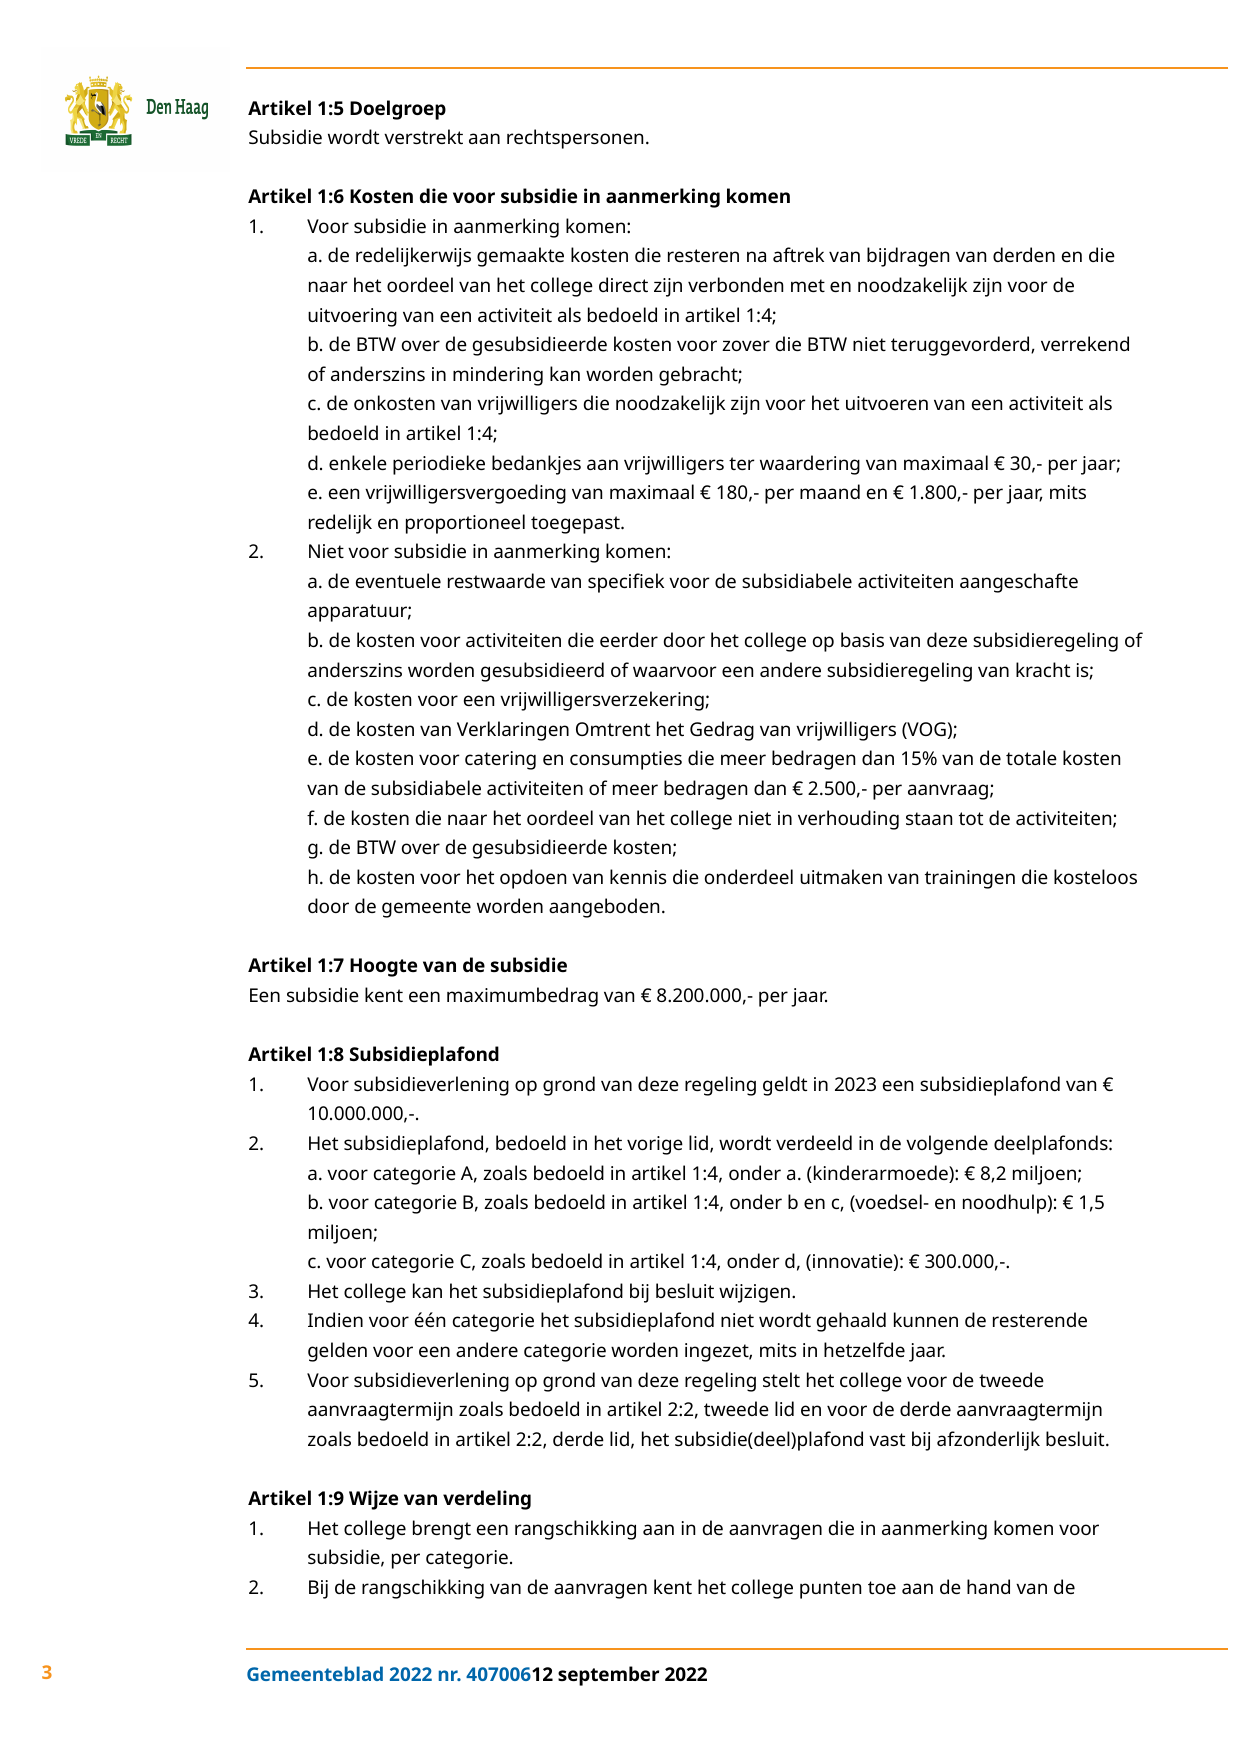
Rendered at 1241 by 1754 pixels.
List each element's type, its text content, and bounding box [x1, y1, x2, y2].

list c. de kosten voor een vrijwilligersverzekering; [248, 686, 1152, 712]
list c. de onkosten van vrijwilligers die noodzakelijk zijn voor het uitvoeren van een activiteit als bedoeld in artikel 1:4; [248, 391, 1152, 446]
list a. voor categorie A, zoals bedoeld in artikel 1:4, onder a. (kinderarmoede): € 8,2 miljoen; [248, 1160, 1152, 1186]
list a. de eventuele restwaarde van specifiek voor de subsidiabele activiteiten aangeschafte apparatuur; [248, 568, 1152, 623]
text Artikel 1:6 Kosten die voor subsidie in aanmerking komen [248, 183, 1152, 209]
list e. een vrijwilligersvergoeding van maximaal € 180,- per maand en € 1.800,- per jaar, mits redelijk en proportioneel toegepast. [248, 479, 1152, 535]
list a. de redelijkerwijs gemaakte kosten die resteren na aftrek van bijdragen van derden en die naar het oordeel van het college direct zijn verbonden met en noodzakelijk zijn voor de uitvoering van een activiteit als bedoeld in artikel 1:4; [248, 243, 1152, 328]
list b. voor categorie B, zoals bedoeld in artikel 1:4, onder b en c, (voedsel- en noodhulp): € 1,5 miljoen; [248, 1189, 1152, 1245]
list h. de kosten voor het opdoen van kennis die onderdeel uitmaken van trainingen die kosteloos door de gemeente worden aangeboden. [248, 864, 1152, 919]
text Een subsidie kent een maximumbedrag van € 8.200.000,- per jaar. [248, 982, 1152, 1008]
list g. de BTW over de gesubsidieerde kosten; [248, 834, 1152, 860]
list b. de BTW over de gesubsidieerde kosten voor zover die BTW niet teruggevorderd, verrekend of anderszins in mindering kan worden gebracht; [248, 331, 1152, 387]
list d. enkele periodieke bedankjes aan vrijwilligers ter waardering van maximaal € 30,- per jaar; [248, 450, 1152, 476]
list Voor subsidie in aanmerking komen: [248, 213, 1152, 239]
list e. de kosten voor catering en consumpties die meer bedragen dan 15% van de totale kosten van de subsidiabele activiteiten of meer bedragen dan € 2.500,- per aanvraag; [248, 746, 1152, 801]
list Bij de rangschikking van de aanvragen kent het college punten toe aan de hand van de [248, 1574, 1152, 1600]
text Artikel 1:9 Wijze van verdeling [248, 1485, 1152, 1511]
list Het college kan het subsidieplafond bij besluit wijzigen. [248, 1278, 1152, 1304]
list f. de kosten die naar het oordeel van het college niet in verhouding staan tot de activiteiten; [248, 805, 1152, 831]
text Artikel 1:7 Hoogte van de subsidie [248, 953, 1152, 978]
list Voor subsidieverlening op grond van deze regeling geldt in 2023 een subsidieplafond van € 10.000.000,-. [248, 1071, 1152, 1126]
list Niet voor subsidie in aanmerking komen: [248, 538, 1152, 564]
text Artikel 1:5 Doelgroep [248, 95, 1152, 121]
text Artikel 1:8 Subsidieplafond [248, 1041, 1152, 1067]
text Subsidie wordt verstrekt aan rechtspersonen. [248, 124, 1152, 150]
list Het subsidieplafond, bedoeld in het vorige lid, wordt verdeeld in de volgende deelplafonds: [248, 1130, 1152, 1156]
picture [41, 47, 231, 172]
list Indien voor één categorie het subsidieplafond niet wordt gehaald kunnen de resterende gelden voor een andere categorie worden ingezet, mits in hetzelfde jaar. [248, 1308, 1152, 1363]
list Voor subsidieverlening op grond van deze regeling stelt het college voor de tweede aanvraagtermijn zoals bedoeld in artikel 2:2, tweede lid en voor de derde aanvraagtermijn zoals bedoeld in artikel 2:2, derde lid, het subsidie(deel)plafond vast bij afzonderlijk besluit. [248, 1367, 1152, 1452]
list c. voor categorie C, zoals bedoeld in artikel 1:4, onder d, (innovatie): € 300.000,-. [248, 1248, 1152, 1274]
list Het college brengt een rangschikking aan in de aanvragen die in aanmerking komen voor subsidie, per categorie. [248, 1515, 1152, 1570]
list b. de kosten voor activiteiten die eerder door het college op basis van deze subsidieregeling of anderszins worden gesubsidieerd of waarvoor een andere subsidieregeling van kracht is; [248, 627, 1152, 683]
list d. de kosten van Verklaringen Omtrent het Gedrag van vrijwilligers (VOG); [248, 716, 1152, 742]
